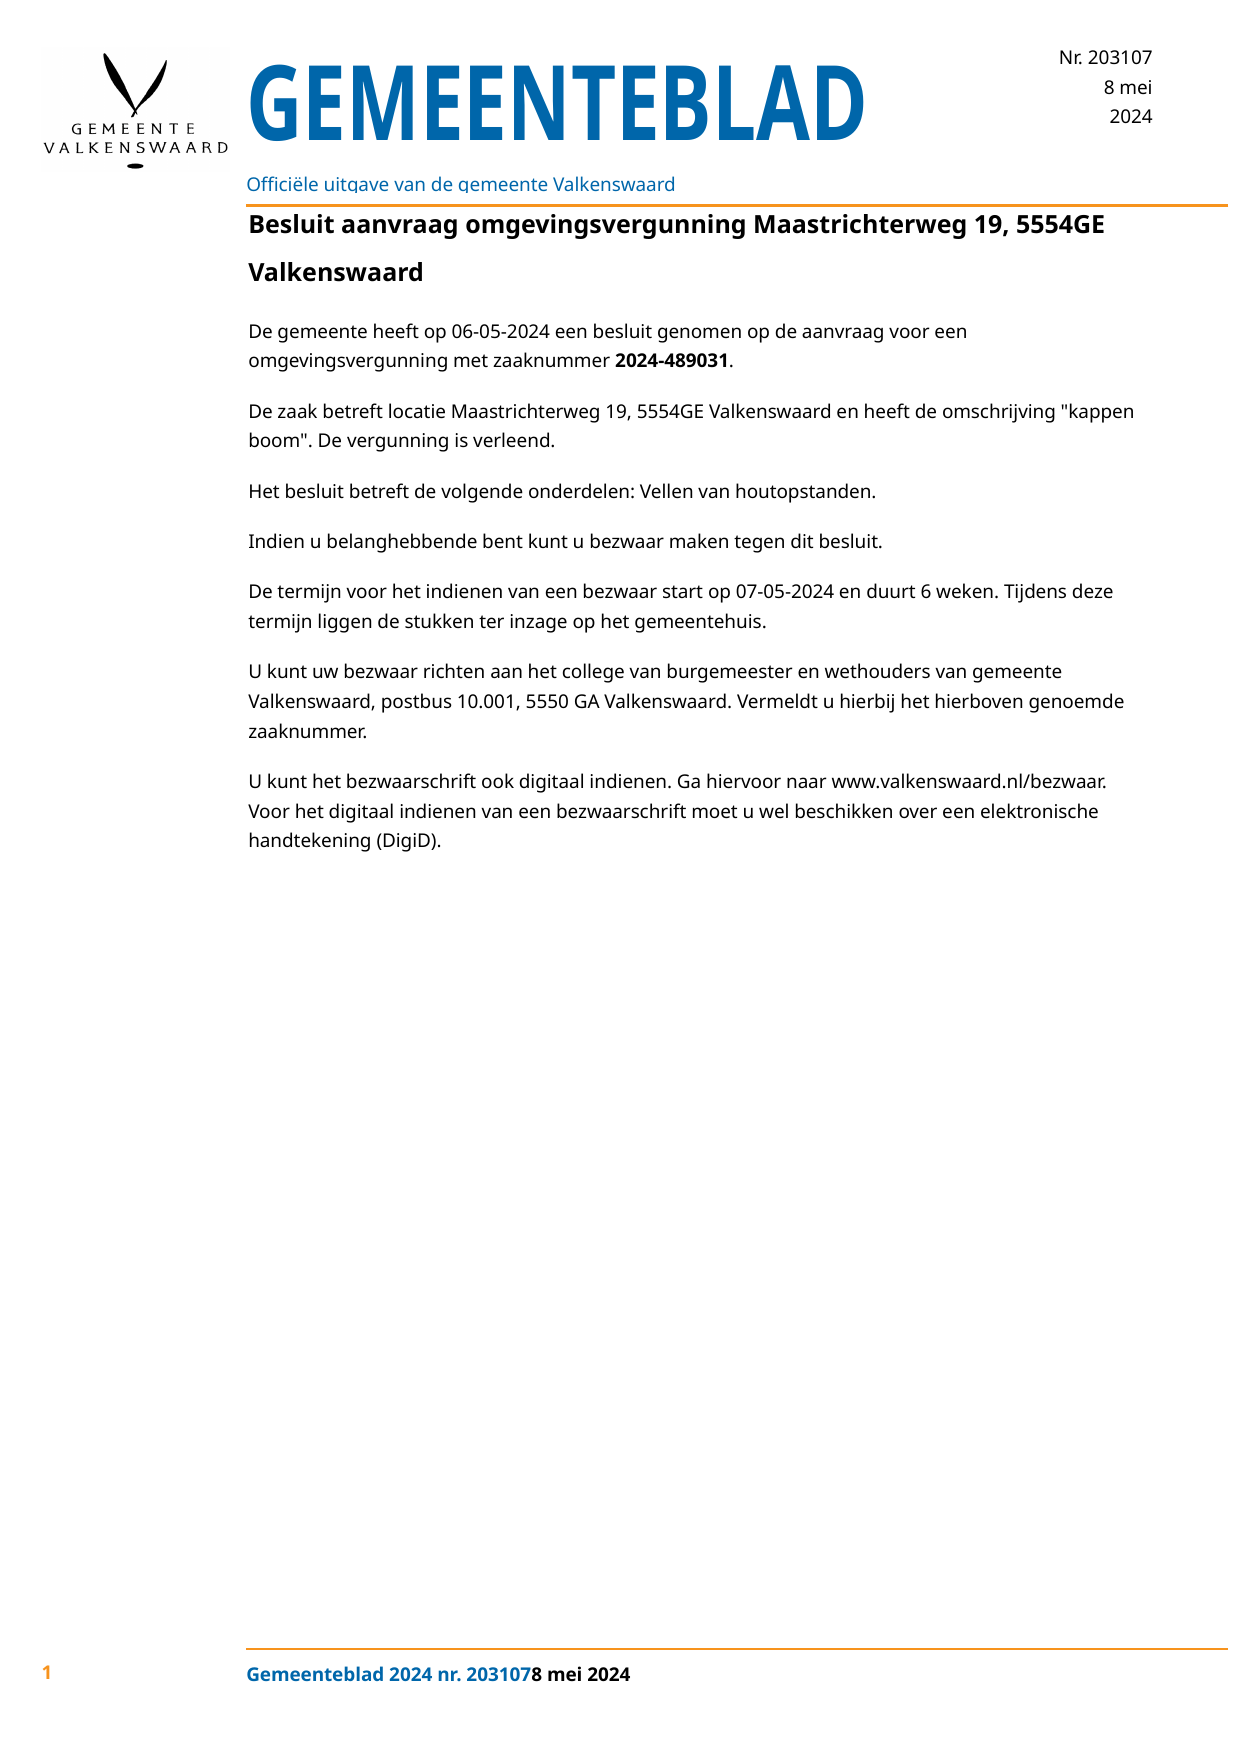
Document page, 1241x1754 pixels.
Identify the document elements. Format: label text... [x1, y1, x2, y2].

text Indien u belanghebbende bent kunt u bezwaar maken tegen dit besluit. [248, 528, 1152, 554]
text De zaak betreft locatie Maastrichterweg 19, 5554GE Valkenswaard en heeft de omschrijving "kappen boom". De vergunning is verleend. [248, 398, 1152, 453]
text U kunt uw bezwaar richten aan het college van burgemeester en wethouders van gemeente Valkenswaard, postbus 10.001, 5550 GA Valkenswaard. Vermeldt u hierbij het hierboven genoemde zaaknummer. [248, 659, 1152, 744]
text Besluit aanvraag omgevingsvergunning Maastrichterweg 19, 5554GE Valkenswaard [248, 207, 1152, 288]
text De termijn voor het indienen van een bezwaar start op 07-05-2024 en duurt 6 weken. Tijdens deze termijn liggen de stukken ter inzage op het gemeentehuis. [248, 579, 1152, 634]
text De gemeente heeft op 06-05-2024 een besluit genomen op de aanvraag voor een omgevingsvergunning met zaaknummer 2024-489031. [248, 318, 1152, 373]
text U kunt het bezwaarschrift ook digitaal indienen. Ga hiervoor naar www.valkenswaard.nl/bezwaar. Voor het digitaal indienen van een bezwaarschrift moet u wel beschikken over een elektronische handtekening (DigiD). [248, 768, 1152, 853]
text Het besluit betreft de volgende onderdelen: Vellen van houtopstanden. [248, 478, 1152, 504]
picture [41, 47, 231, 172]
